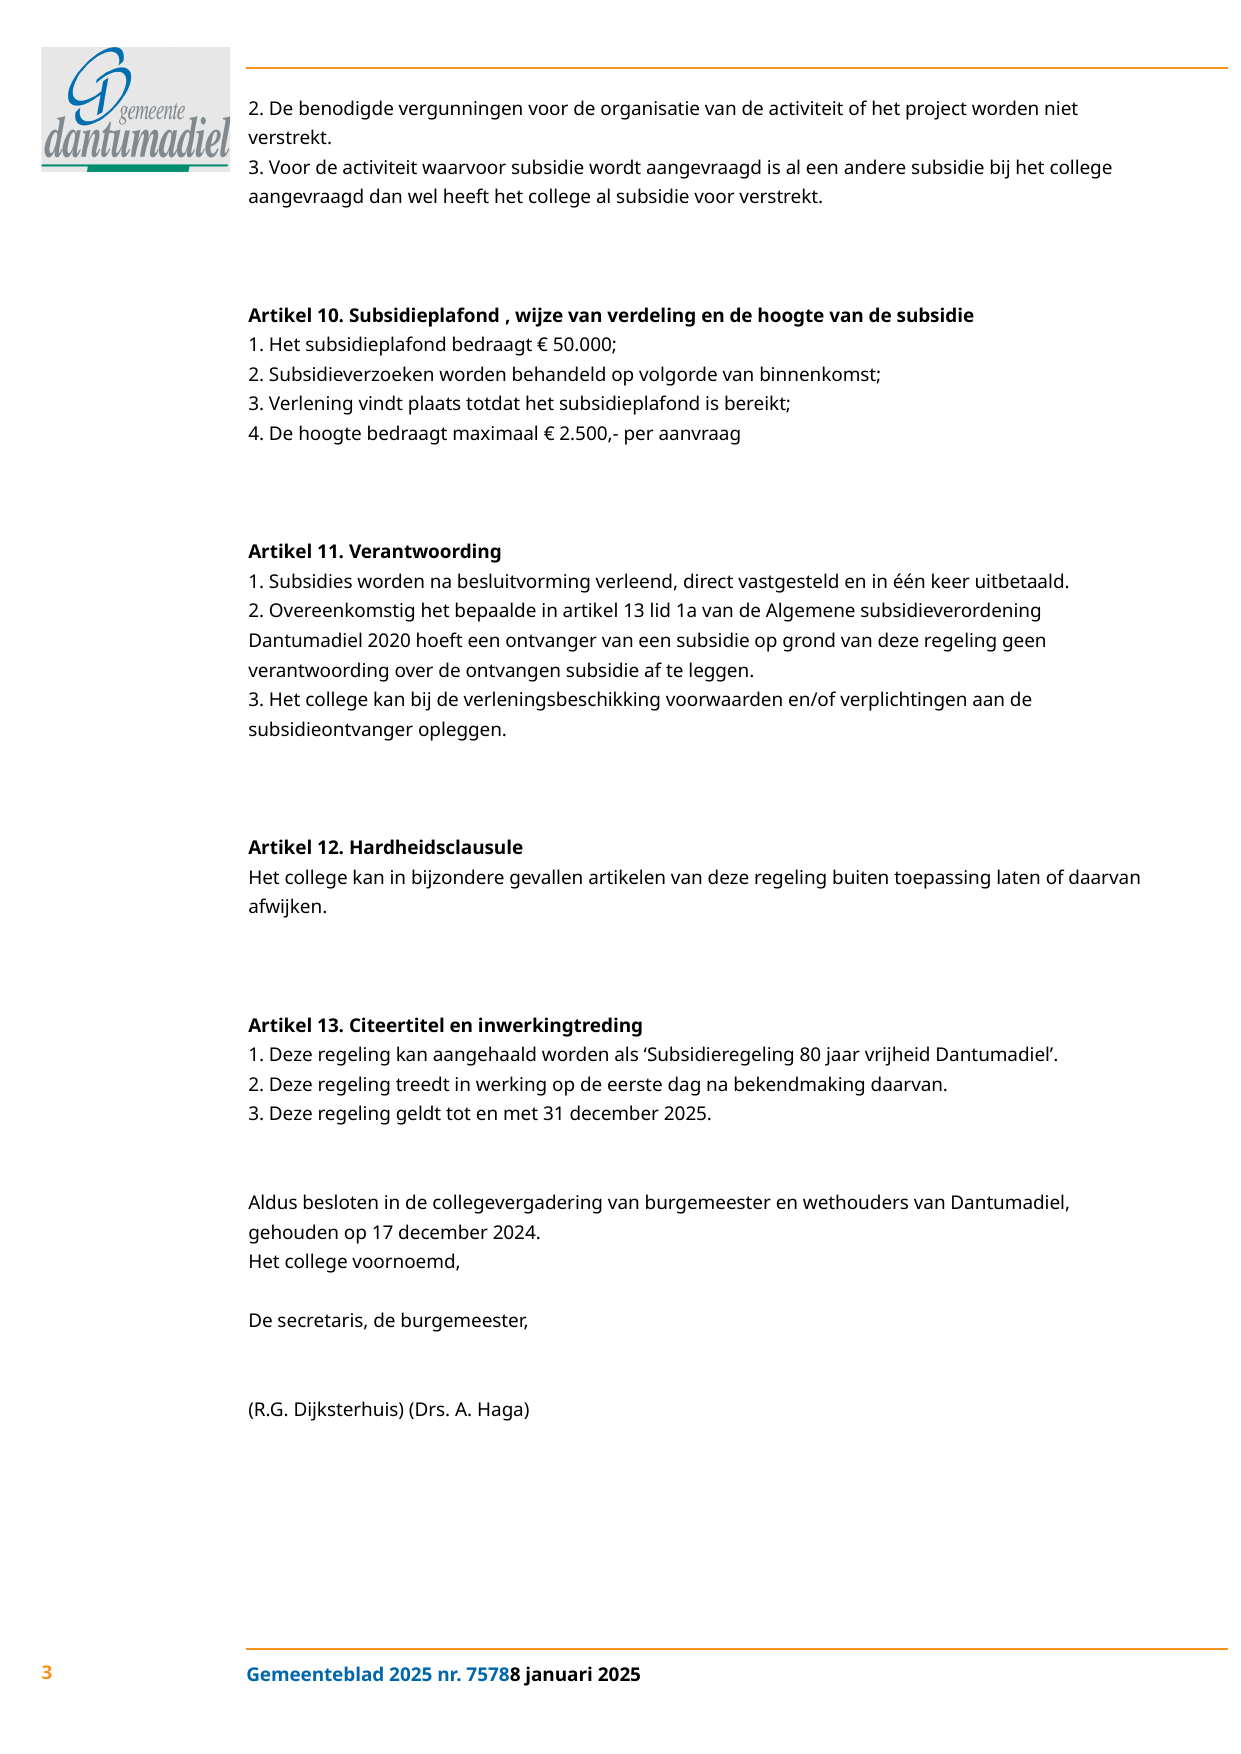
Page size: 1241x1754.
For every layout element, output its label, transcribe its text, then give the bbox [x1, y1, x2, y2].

text 3. Verlening vindt plaats totdat het subsidieplafond is bereikt; [248, 391, 1152, 416]
text Artikel 11. Verantwoording [248, 538, 1152, 564]
text 3. Deze regeling geldt tot en met 31 december 2025. [248, 1101, 1152, 1126]
text Het college kan in bijzondere gevallen artikelen van deze regeling buiten toepassing laten of daarvan afwijken. [248, 864, 1152, 919]
text 3. Voor de activiteit waarvoor subsidie wordt aangevraagd is al een andere subsidie bij het college aangevraagd dan wel heeft het college al subsidie voor verstrekt. [248, 154, 1152, 209]
text 2. Subsidieverzoeken worden behandeld op volgorde van binnenkomst; [248, 361, 1152, 387]
text 1. Subsidies worden na besluitvorming verleend, direct vastgesteld en in één keer uitbetaald. [248, 568, 1152, 594]
text 2. Deze regeling treedt in werking op de eerste dag na bekendmaking daarvan. [248, 1071, 1152, 1097]
text Artikel 13. Citeertitel en inwerkingtreding [248, 1012, 1152, 1038]
picture [41, 47, 231, 172]
text Artikel 12. Hardheidsclausule [248, 834, 1152, 860]
text 4. De hoogte bedraagt maximaal € 2.500,- per aanvraag [248, 420, 1152, 446]
text 2. De benodigde vergunningen voor de organisatie van de activiteit of het project worden niet verstrekt. [248, 95, 1152, 150]
text (R.G. Dijksterhuis) (Drs. A. Haga) [248, 1396, 1152, 1422]
text 2. Overeenkomstig het bepaalde in artikel 13 lid 1a van de Algemene subsidieverordening Dantumadiel 2020 hoeft een ontvanger van een subsidie op grond van deze regeling geen verantwoording over de ontvangen subsidie af te leggen. [248, 598, 1152, 683]
text 3. Het college kan bij de verleningsbeschikking voorwaarden en/of verplichtingen aan de subsidieontvanger opleggen. [248, 686, 1152, 742]
text Artikel 10. Subsidieplafond , wijze van verdeling en de hoogte van de subsidie [248, 302, 1152, 328]
text Aldus besloten in de collegevergadering van burgemeester en wethouders van Dantumadiel, gehouden op 17 december 2024. [248, 1189, 1152, 1245]
text De secretaris, de burgemeester, [248, 1308, 1152, 1333]
text 1. Het subsidieplafond bedraagt € 50.000; [248, 331, 1152, 357]
text 1. Deze regeling kan aangehaald worden als ‘Subsidieregeling 80 jaar vrijheid Dantumadiel’. [248, 1041, 1152, 1067]
text Het college voornoemd, [248, 1248, 1152, 1274]
